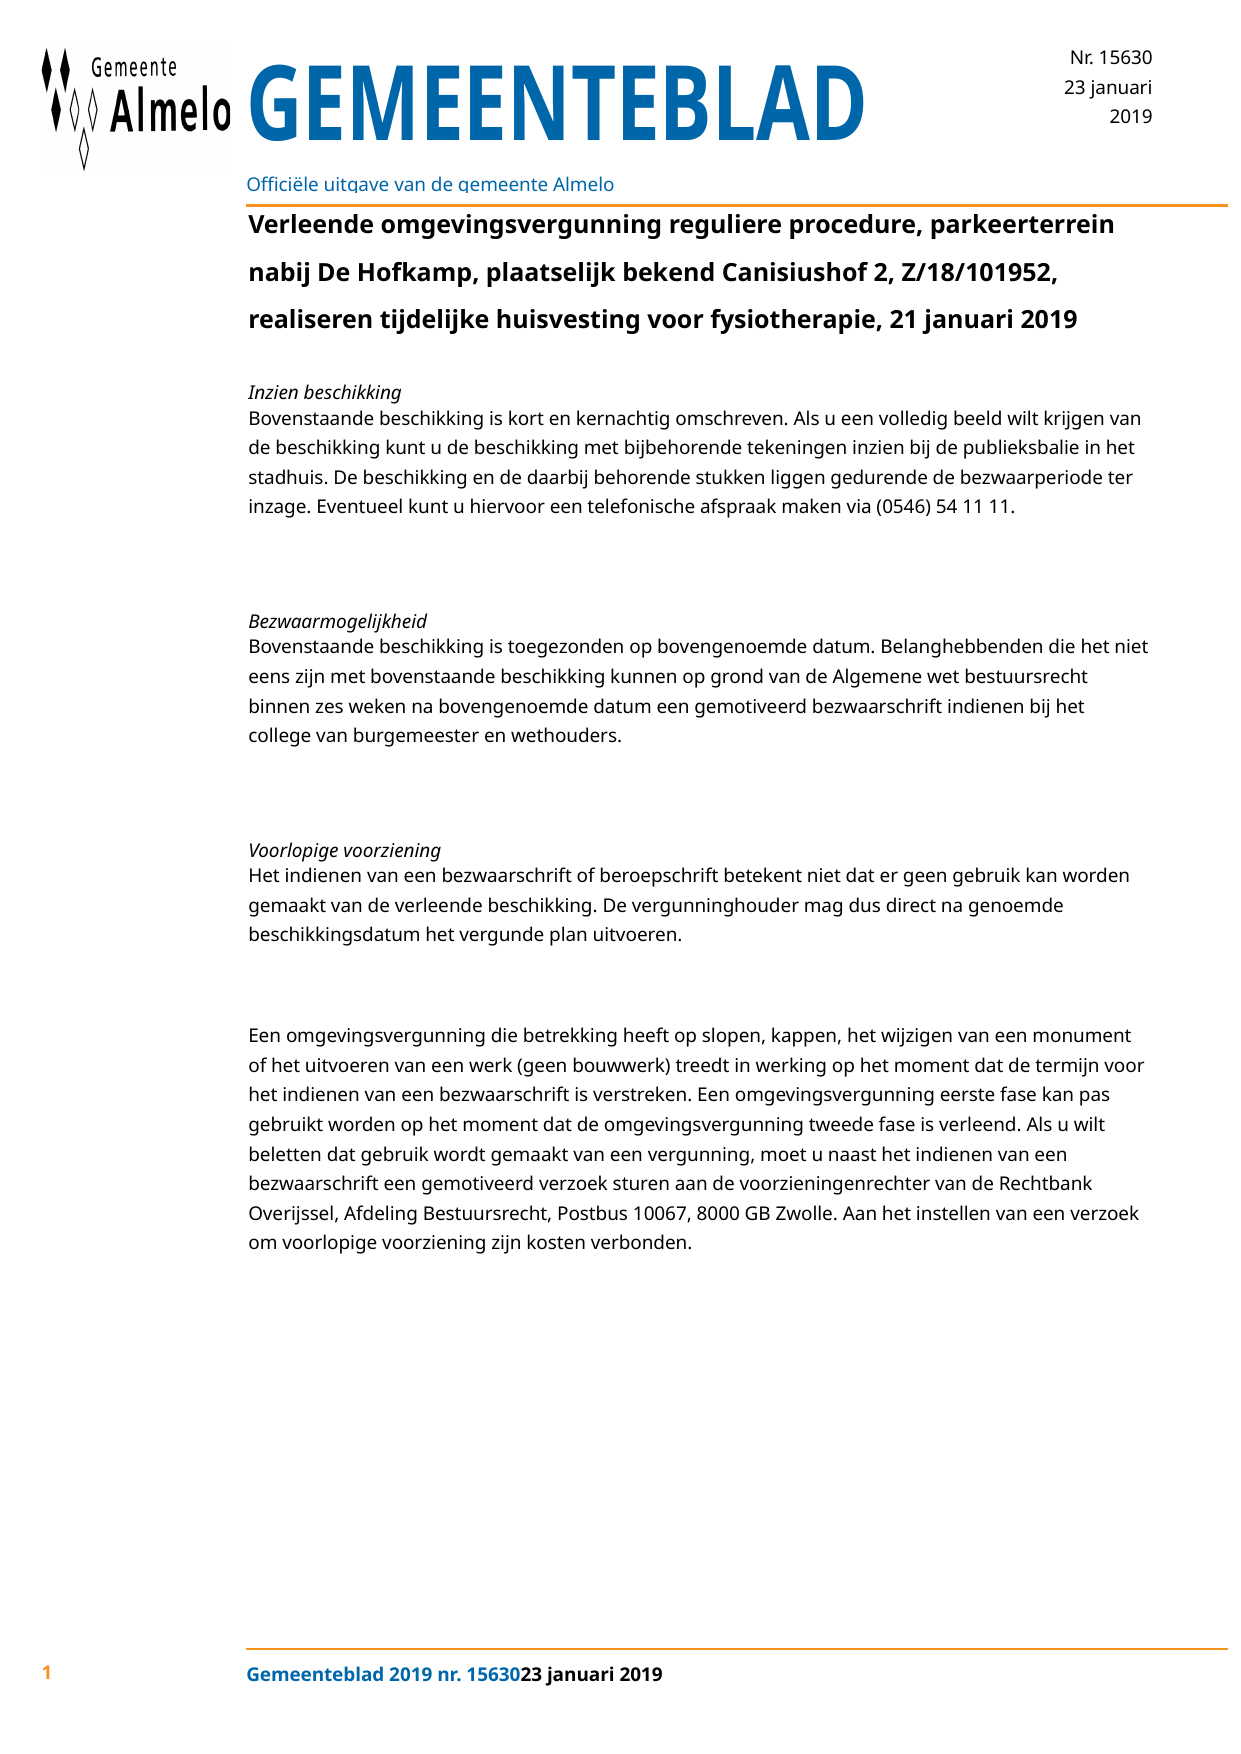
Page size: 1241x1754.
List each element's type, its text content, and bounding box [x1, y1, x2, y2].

text Voorlopige voorziening [248, 837, 1152, 862]
picture [41, 47, 231, 172]
text Het indienen van een bezwaarschrift of beroepschrift betekent niet dat er geen gebruik kan worden gemaakt van de verleende beschikking. De vergunninghouder mag dus direct na genoemde beschikkingsdatum het vergunde plan uitvoeren. [248, 862, 1152, 947]
text Inzien beschikking [248, 379, 1152, 405]
text Bovenstaande beschikking is kort en kernachtig omschreven. Als u een volledig beeld wilt krijgen van de beschikking kunt u de beschikking met bijbehorende tekeningen inzien bij de publieksbalie in het stadhuis. De beschikking en de daarbij behorende stukken liggen gedurende de bezwaarperiode ter inzage. Eventueel kunt u hiervoor een telefonische afspraak maken via (0546) 54 11 11. [248, 405, 1152, 519]
text Verleende omgevingsvergunning reguliere procedure, parkeerterrein nabij De Hofkamp, plaatselijk bekend Canisiushof 2, Z/18/101952, realiseren tijdelijke huisvesting voor fysiotherapie, 21 januari 2019 [248, 207, 1152, 336]
text Bezwaarmogelijkheid [248, 608, 1152, 634]
text Een omgevingsvergunning die betrekking heeft op slopen, kappen, het wijzigen van een monument of het uitvoeren van een werk (geen bouwwerk) treedt in werking op het moment dat de termijn voor het indienen van een bezwaarschrift is verstreken. Een omgevingsvergunning eerste fase kan pas gebruikt worden op het moment dat de omgevingsvergunning tweede fase is verleend. Als u wilt beletten dat gebruik wordt gemaakt van een vergunning, moet u naast het indienen van een bezwaarschrift een gemotiveerd verzoek sturen aan de voorzieningenrechter van de Rechtbank Overijssel, Afdeling Bestuursrecht, Postbus 10067, 8000 GB Zwolle. Aan het instellen van een verzoek om voorlopige voorziening zijn kosten verbonden. [248, 1022, 1152, 1255]
text Bovenstaande beschikking is toegezonden op bovengenoemde datum. Belanghebbenden die het niet eens zijn met bovenstaande beschikking kunnen op grond van de Algemene wet bestuursrecht binnen zes weken na bovengenoemde datum een gemotiveerd bezwaarschrift indienen bij het college van burgemeester en wethouders. [248, 634, 1152, 748]
